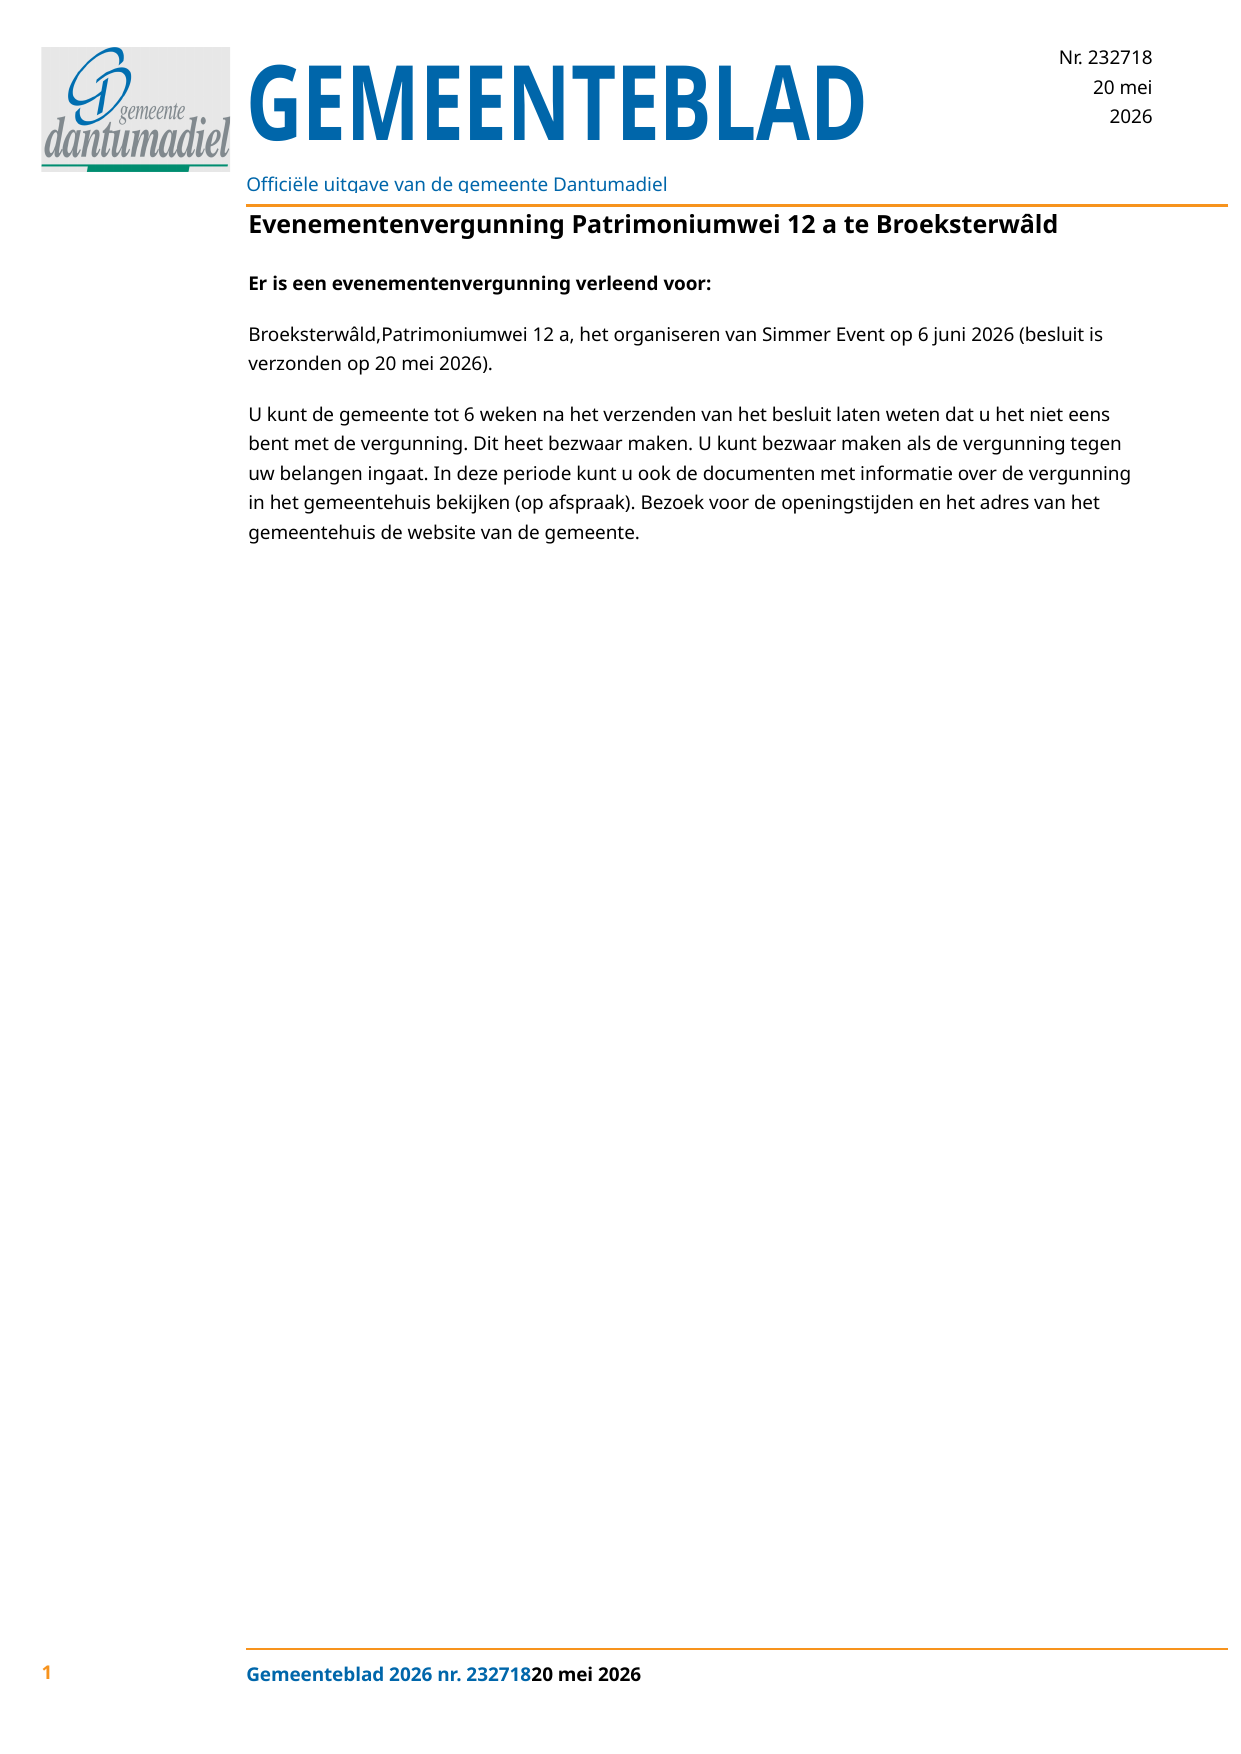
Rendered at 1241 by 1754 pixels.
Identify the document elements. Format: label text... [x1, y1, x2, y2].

text Evenementenvergunning Patrimoniumwei 12 a te Broeksterwâld [248, 207, 1152, 241]
text U kunt de gemeente tot 6 weken na het verzenden van het besluit laten weten dat u het niet eens bent met de vergunning. Dit heet bezwaar maken. U kunt bezwaar maken als de vergunning tegen uw belangen ingaat. In deze periode kunt u ook de documenten met informatie over de vergunning in het gemeentehuis bekijken (op afspraak). Bezoek voor de openingstijden en het adres van het gemeentehuis de website van de gemeente. [248, 401, 1152, 545]
text Broeksterwâld,Patrimoniumwei 12 a, het organiseren van Simmer Event op 6 juni 2026 (besluit is verzonden op 20 mei 2026). [248, 321, 1152, 376]
text Er is een evenementenvergunning verleend voor: [248, 270, 1152, 296]
picture [41, 47, 231, 172]
